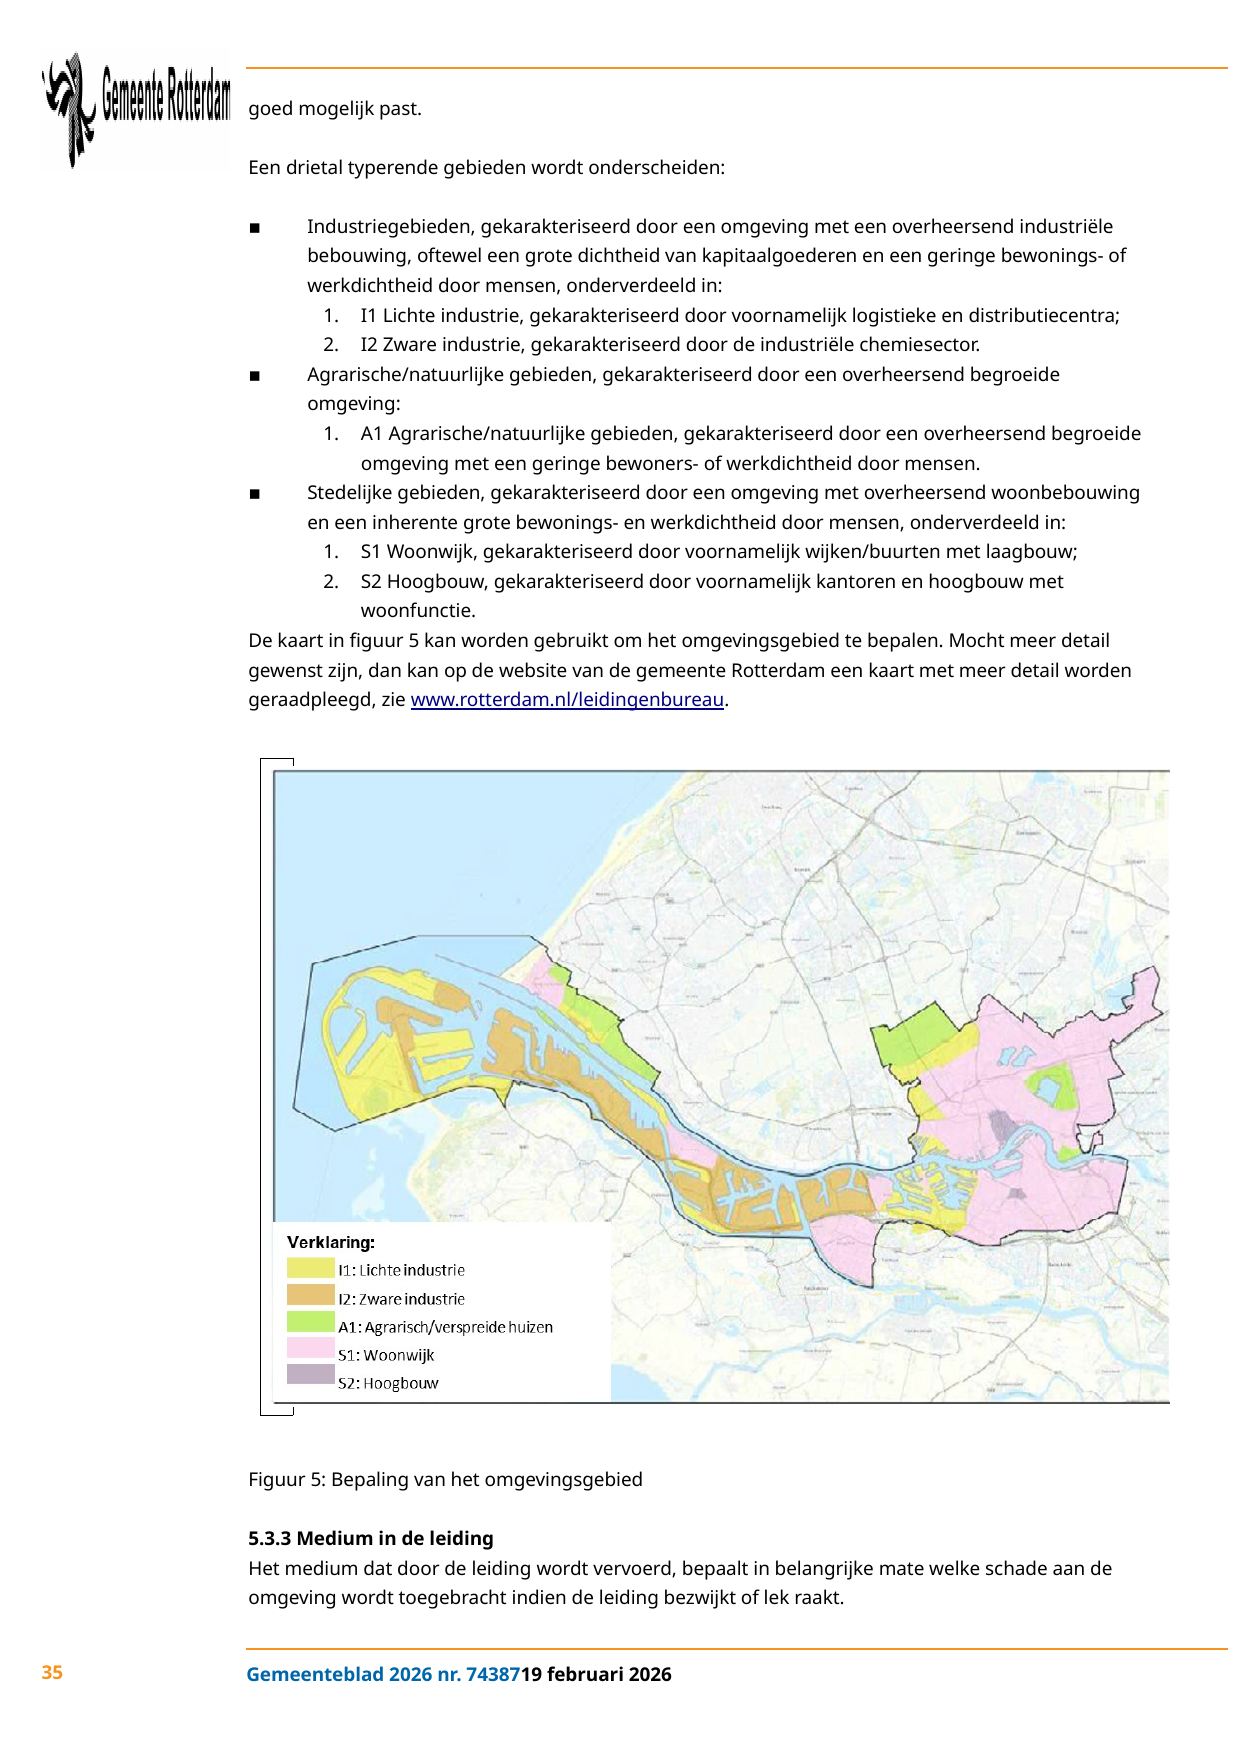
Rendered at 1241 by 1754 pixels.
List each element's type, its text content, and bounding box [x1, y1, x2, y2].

picture [41, 47, 231, 172]
list S1 Woonwijk, gekarakteriseerd door voornamelijk wijken/buurten met laagbouw; [323, 538, 1152, 564]
list S2 Hoogbouw, gekarakteriseerd door voornamelijk kantoren en hoogbouw met woonfunctie. [323, 568, 1152, 623]
text Figuur 5: Bepaling van het omgevingsgebied [248, 1466, 1152, 1492]
picture [268, 766, 1173, 1407]
list Agrarische/natuurlijke gebieden, gekarakteriseerd door een overheersend begroeide omgeving: [248, 361, 1152, 416]
list I2 Zware industrie, gekarakteriseerd door de industriële chemiesector. [323, 331, 1152, 357]
list A1 Agrarische/natuurlijke gebieden, gekarakteriseerd door een overheersend begroeide omgeving met een geringe bewoners- of werkdichtheid door mensen. [323, 420, 1152, 476]
text Het medium dat door de leiding wordt vervoerd, bepaalt in belangrijke mate welke schade aan de omgeving wordt toegebracht indien de leiding bezwijkt of lek raakt. [248, 1555, 1152, 1610]
list I1 Lichte industrie, gekarakteriseerd door voornamelijk logistieke en distributiecentra; [323, 302, 1152, 328]
text goed mogelijk past. [248, 95, 1152, 121]
list Industriegebieden, gekarakteriseerd door een omgeving met een overheersend industriële bebouwing, oftewel een grote dichtheid van kapitaalgoederen en een geringe bewonings- of werkdichtheid door mensen, onderverdeeld in: [248, 213, 1152, 298]
text Een drietal typerende gebieden wordt onderscheiden: [248, 154, 1152, 180]
text De kaart in figuur 5 kan worden gebruikt om het omgevingsgebied te bepalen. Mocht meer detail gewenst zijn, dan kan op de website van de gemeente Rotterdam een kaart met meer detail worden geraadpleegd, zie www.rotterdam.nl/leidingenbureau. [248, 627, 1152, 712]
list Stedelijke gebieden, gekarakteriseerd door een omgeving met overheersend woonbebouwing en een inherente grote bewonings- en werkdichtheid door mensen, onderverdeeld in: [248, 479, 1152, 535]
text 5.3.3 Medium in de leiding [248, 1525, 1152, 1551]
